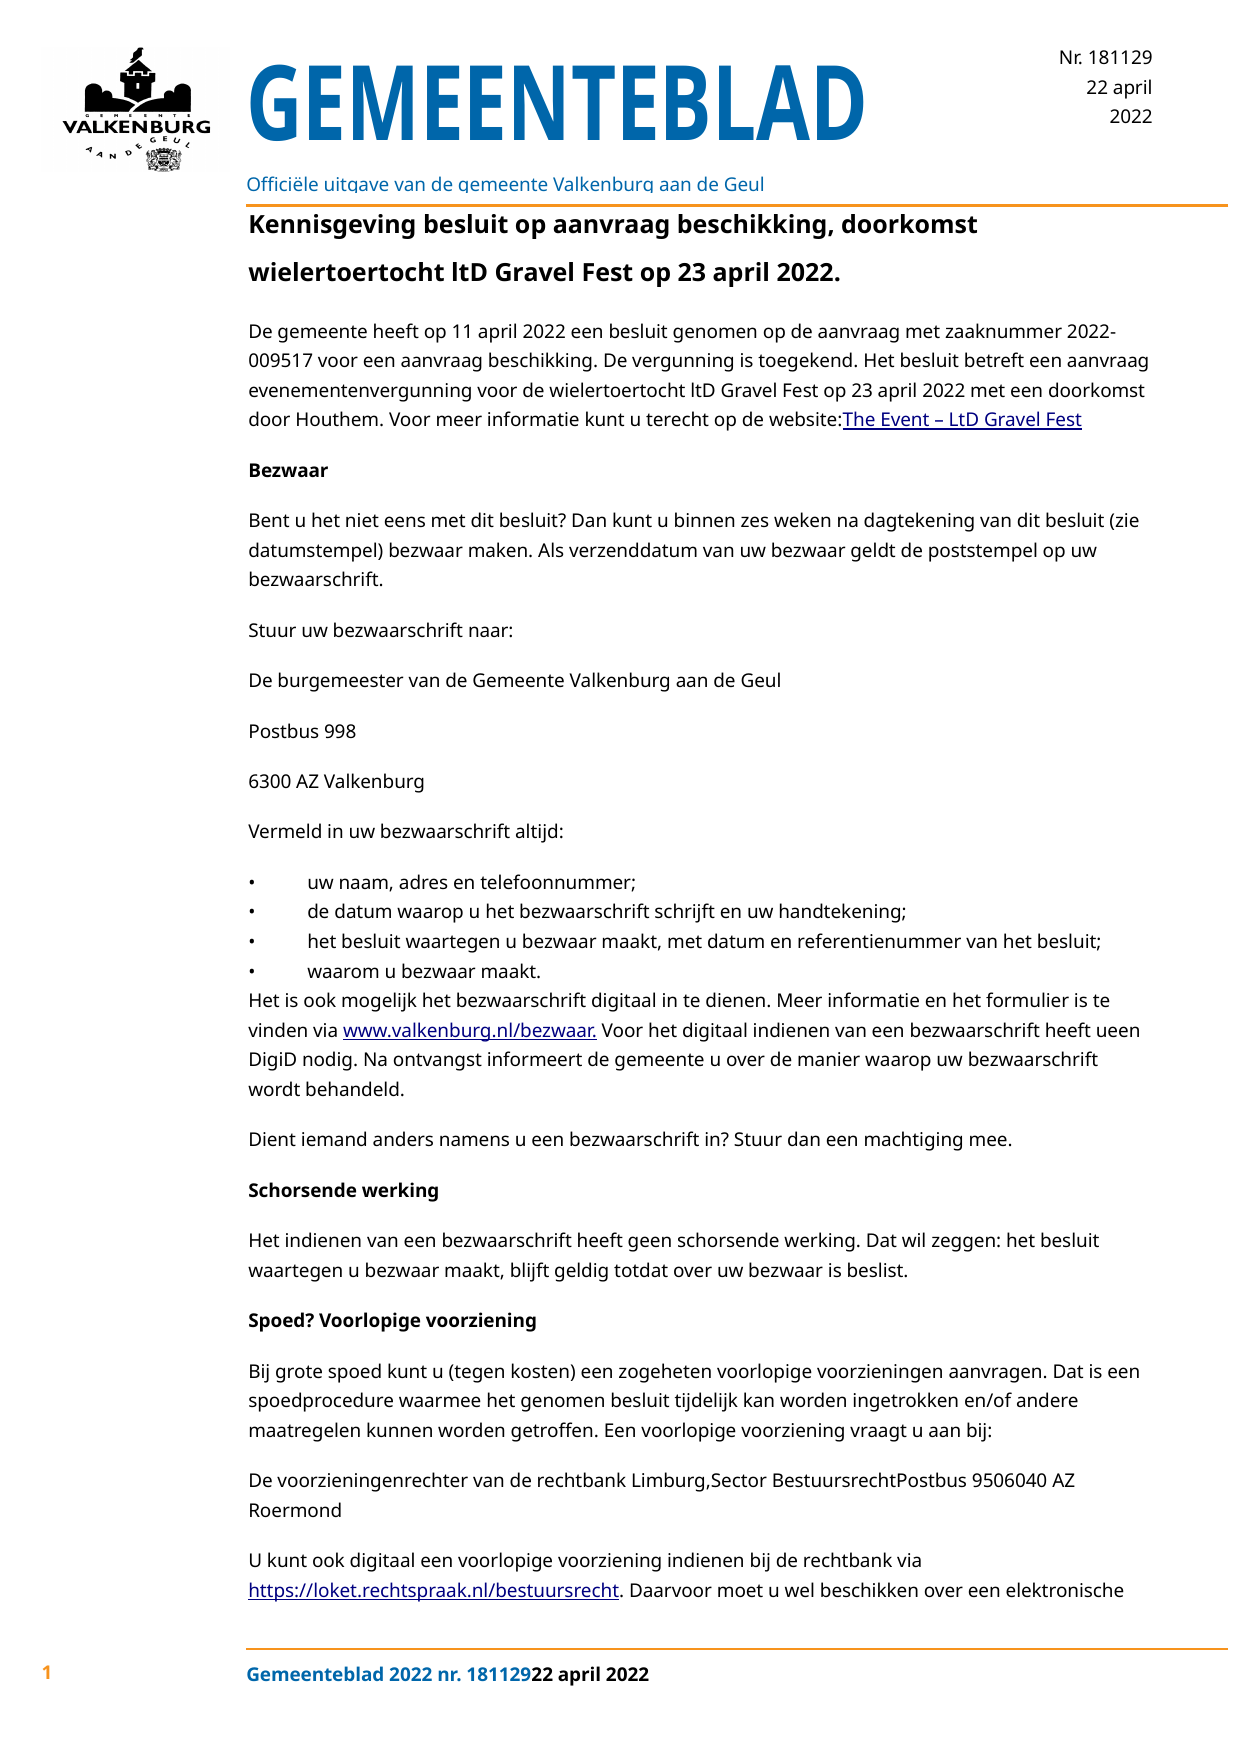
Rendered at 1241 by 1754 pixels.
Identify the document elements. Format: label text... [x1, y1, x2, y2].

list het besluit waartegen u bezwaar maakt, met datum en referentienummer van het besluit; [248, 928, 1152, 954]
text U kunt ook digitaal een voorlopige voorziening indienen bij de rechtbank via https://loket.rechtspraak.nl/bestuursrecht. Daarvoor moet u wel beschikken over een elektronische [248, 1547, 1152, 1603]
text Het is ook mogelijk het bezwaarschrift digitaal in te dienen. Meer informatie en het formulier is te vinden via www.valkenburg.nl/bezwaar. Voor het digitaal indienen van een bezwaarschrift heeft ueen DigiD nodig. Na ontvangst informeert de gemeente u over de manier waarop uw bezwaarschrift wordt behandeld. [248, 987, 1152, 1102]
text Bent u het niet eens met dit besluit? Dan kunt u binnen zes weken na dagtekening van dit besluit (zie datumstempel) bezwaar maken. Als verzenddatum van uw bezwaar geldt de poststempel op uw bezwaarschrift. [248, 507, 1152, 592]
text Postbus 998 [248, 718, 1152, 744]
text 6300 AZ Valkenburg [248, 768, 1152, 794]
picture [41, 47, 231, 172]
list waarom u bezwaar maakt. [248, 958, 1152, 984]
text De voorzieningenrechter van de rechtbank Limburg,Sector BestuursrechtPostbus 9506040 AZ Roermond [248, 1467, 1152, 1523]
text Vermeld in uw bezwaarschrift altijd: [248, 819, 1152, 844]
text Het indienen van een bezwaarschrift heeft geen schorsende werking. Dat wil zeggen: het besluit waartegen u bezwaar maakt, blijft geldig totdat over uw bezwaar is beslist. [248, 1227, 1152, 1283]
text Bij grote spoed kunt u (tegen kosten) een zogeheten voorlopige voorzieningen aanvragen. Dat is een spoedprocedure waarmee het genomen besluit tijdelijk kan worden ingetrokken en/of andere maatregelen kunnen worden getroffen. Een voorlopige voorziening vraagt u aan bij: [248, 1358, 1152, 1443]
text Dient iemand anders namens u een bezwaarschrift in? Stuur dan een machtiging mee. [248, 1127, 1152, 1152]
text Stuur uw bezwaarschrift naar: [248, 617, 1152, 643]
text Schorsende werking [248, 1177, 1152, 1203]
list uw naam, adres en telefoonnummer; [248, 869, 1152, 895]
text Bezwaar [248, 457, 1152, 483]
text Spoed? Voorlopige voorziening [248, 1307, 1152, 1333]
text De burgemeester van de Gemeente Valkenburg aan de Geul [248, 667, 1152, 693]
list de datum waarop u het bezwaarschrift schrijft en uw handtekening; [248, 899, 1152, 924]
text Kennisgeving besluit op aanvraag beschikking, doorkomst wielertoertocht ltD Gravel Fest op 23 april 2022. [248, 207, 1152, 288]
text De gemeente heeft op 11 april 2022 een besluit genomen op de aanvraag met zaaknummer 2022-009517 voor een aanvraag beschikking. De vergunning is toegekend. Het besluit betreft een aanvraag evenementenvergunning voor de wielertoertocht ltD Gravel Fest op 23 april 2022 met een doorkomst door Houthem. Voor meer informatie kunt u terecht op de website:The Event – LtD Gravel Fest [248, 318, 1152, 432]
